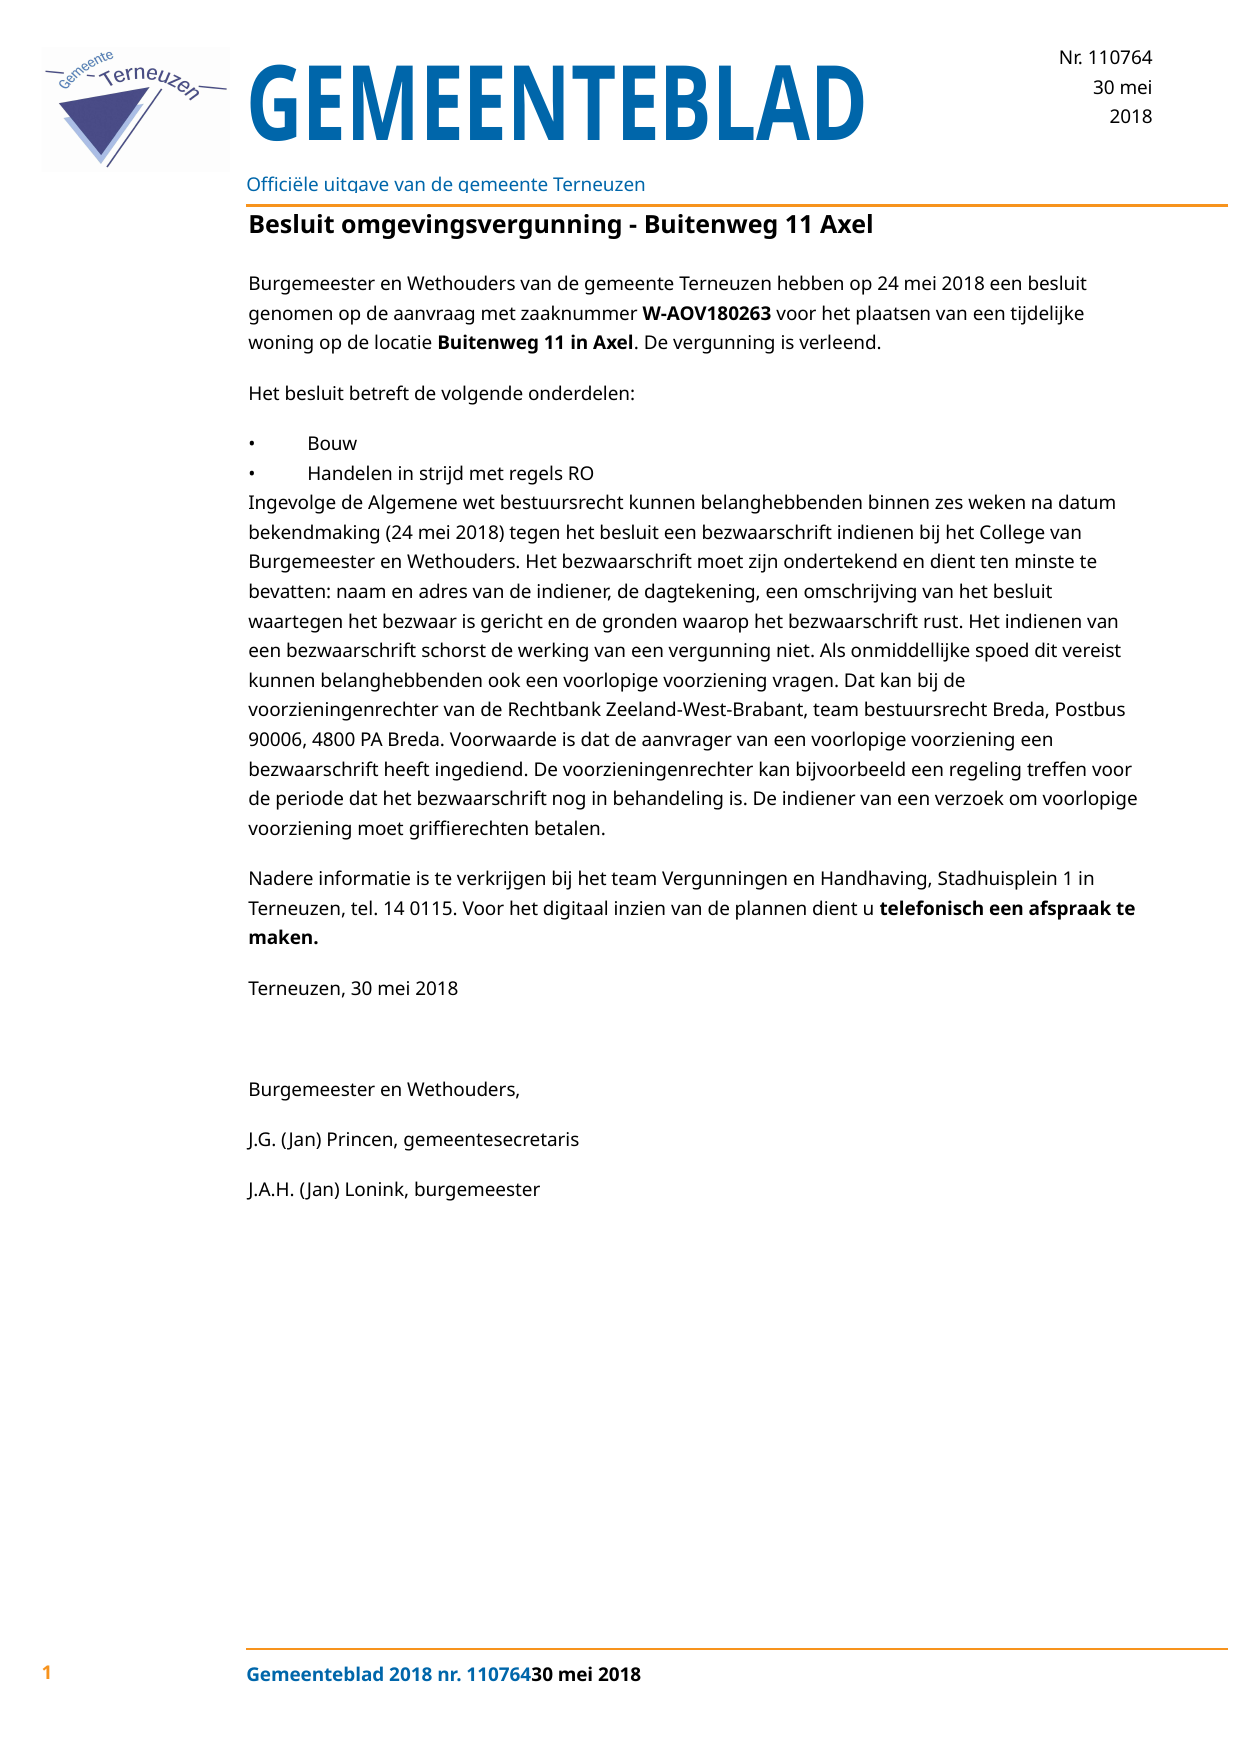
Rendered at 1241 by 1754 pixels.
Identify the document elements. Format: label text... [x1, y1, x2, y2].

text Burgemeester en Wethouders van de gemeente Terneuzen hebben op 24 mei 2018 een besluit genomen op de aanvraag met zaaknummer W-AOV180263 voor het plaatsen van een tijdelijke woning op de locatie Buitenweg 11 in Axel. De vergunning is verleend. [248, 270, 1152, 355]
text Ingevolge de Algemene wet bestuursrecht kunnen belanghebbenden binnen zes weken na datum bekendmaking (24 mei 2018) tegen het besluit een bezwaarschrift indienen bij het College van Burgemeester en Wethouders. Het bezwaarschrift moet zijn ondertekend en dient ten minste te bevatten: naam en adres van de indiener, de dagtekening, een omschrijving van het besluit waartegen het bezwaar is gericht en de gronden waarop het bezwaarschrift rust. Het indienen van een bezwaarschrift schorst de werking van een vergunning niet. Als onmiddellijke spoed dit vereist kunnen belanghebbenden ook een voorlopige voorziening vragen. Dat kan bij de voorzieningenrechter van de Rechtbank Zeeland-West-Brabant, team bestuursrecht Breda, Postbus 90006, 4800 PA Breda. Voorwaarde is dat de aanvrager van een voorlopige voorziening een bezwaarschrift heeft ingediend. De voorzieningenrechter kan bijvoorbeeld een regeling treffen voor de periode dat het bezwaarschrift nog in behandeling is. De indiener van een verzoek om voorlopige voorziening moet griffierechten betalen. [248, 489, 1152, 841]
text J.G. (Jan) Princen, gemeentesecretaris [248, 1126, 1152, 1152]
text Nadere informatie is te verkrijgen bij het team Vergunningen en Handhaving, Stadhuisplein 1 in Terneuzen, tel. 14 0115. Voor het digitaal inzien van de plannen dient u telefonisch een afspraak te maken. [248, 865, 1152, 950]
text Besluit omgevingsvergunning - Buitenweg 11 Axel [248, 207, 1152, 241]
list Handelen in strijd met regels RO [248, 460, 1152, 486]
text Burgemeester en Wethouders, [248, 1076, 1152, 1101]
text Terneuzen, 30 mei 2018 [248, 975, 1152, 1001]
picture [41, 47, 231, 172]
text J.A.H. (Jan) Lonink, burgemeester [248, 1177, 1152, 1202]
text Het besluit betreft de volgende onderdelen: [248, 380, 1152, 406]
list Bouw [248, 430, 1152, 456]
